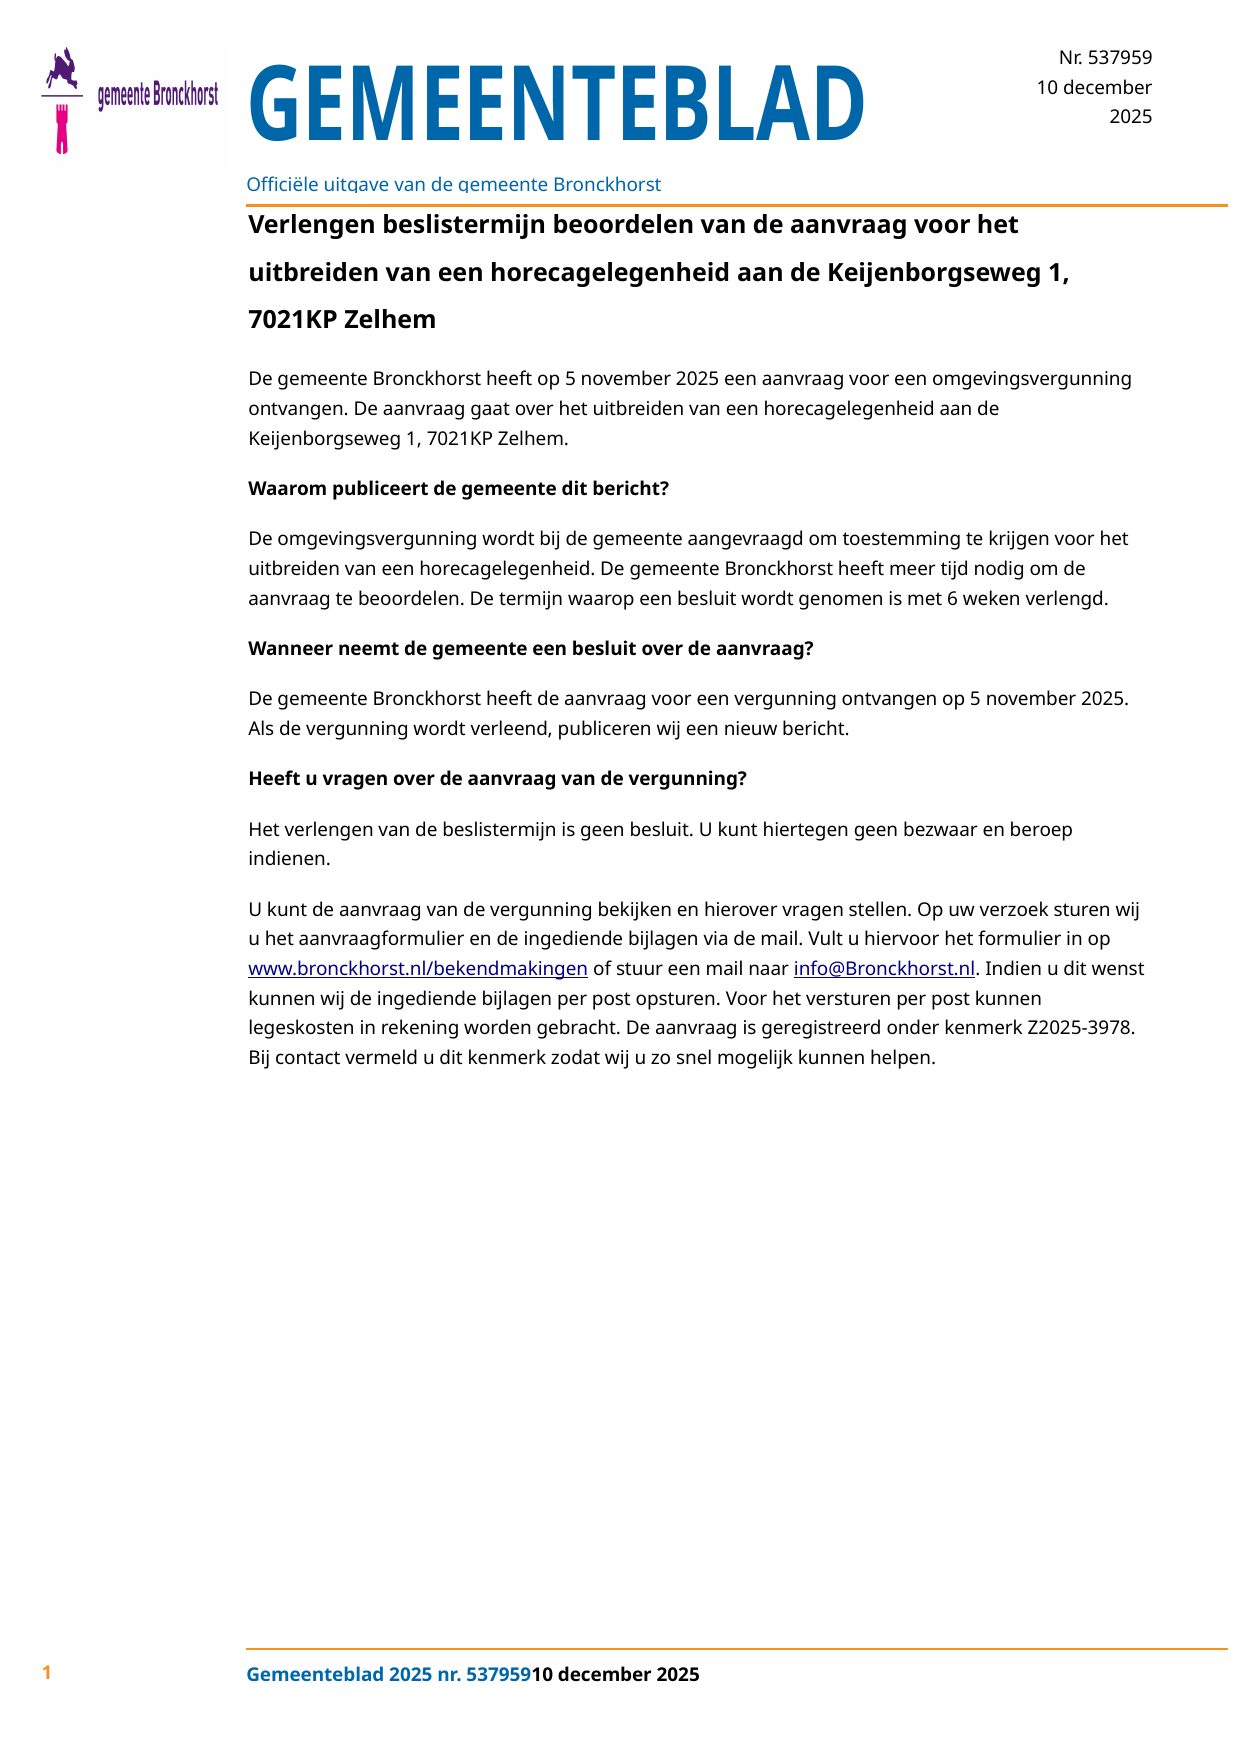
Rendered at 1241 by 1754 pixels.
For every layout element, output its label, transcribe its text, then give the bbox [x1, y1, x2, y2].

text Het verlengen van de beslistermijn is geen besluit. U kunt hiertegen geen bezwaar en beroep indienen. [248, 816, 1152, 871]
text Waarom publiceert de gemeente dit bericht? [248, 475, 1152, 501]
text Verlengen beslistermijn beoordelen van de aanvraag voor het uitbreiden van een horecagelegenheid aan de Keijenborgseweg 1, 7021KP Zelhem [248, 207, 1152, 336]
text U kunt de aanvraag van de vergunning bekijken en hierover vragen stellen. Op uw verzoek sturen wij u het aanvraagformulier en de ingediende bijlagen via de mail. Vult u hiervoor het formulier in op www.bronckhorst.nl/bekendmakingen of stuur een mail naar info@Bronckhorst.nl. Indien u dit wenst kunnen wij de ingediende bijlagen per post opsturen. Voor het versturen per post kunnen legeskosten in rekening worden gebracht. De aanvraag is geregistreerd onder kenmerk Z2025-3978. Bij contact vermeld u dit kenmerk zodat wij u zo snel mogelijk kunnen helpen. [248, 896, 1152, 1069]
text De gemeente Bronckhorst heeft op 5 november 2025 een aanvraag voor een omgevingsvergunning ontvangen. De aanvraag gaat over het uitbreiden van een horecagelegenheid aan de Keijenborgseweg 1, 7021KP Zelhem. [248, 366, 1152, 450]
text Wanneer neemt de gemeente een besluit over de aanvraag? [248, 635, 1152, 661]
text Heeft u vragen over de aanvraag van de vergunning? [248, 766, 1152, 791]
picture [41, 47, 231, 172]
text De omgevingsvergunning wordt bij de gemeente aangevraagd om toestemming te krijgen voor het uitbreiden van een horecagelegenheid. De gemeente Bronckhorst heeft meer tijd nodig om de aanvraag te beoordelen. De termijn waarop een besluit wordt genomen is met 6 weken verlengd. [248, 526, 1152, 610]
text De gemeente Bronckhorst heeft de aanvraag voor een vergunning ontvangen op 5 november 2025. Als de vergunning wordt verleend, publiceren wij een nieuw bericht. [248, 686, 1152, 741]
